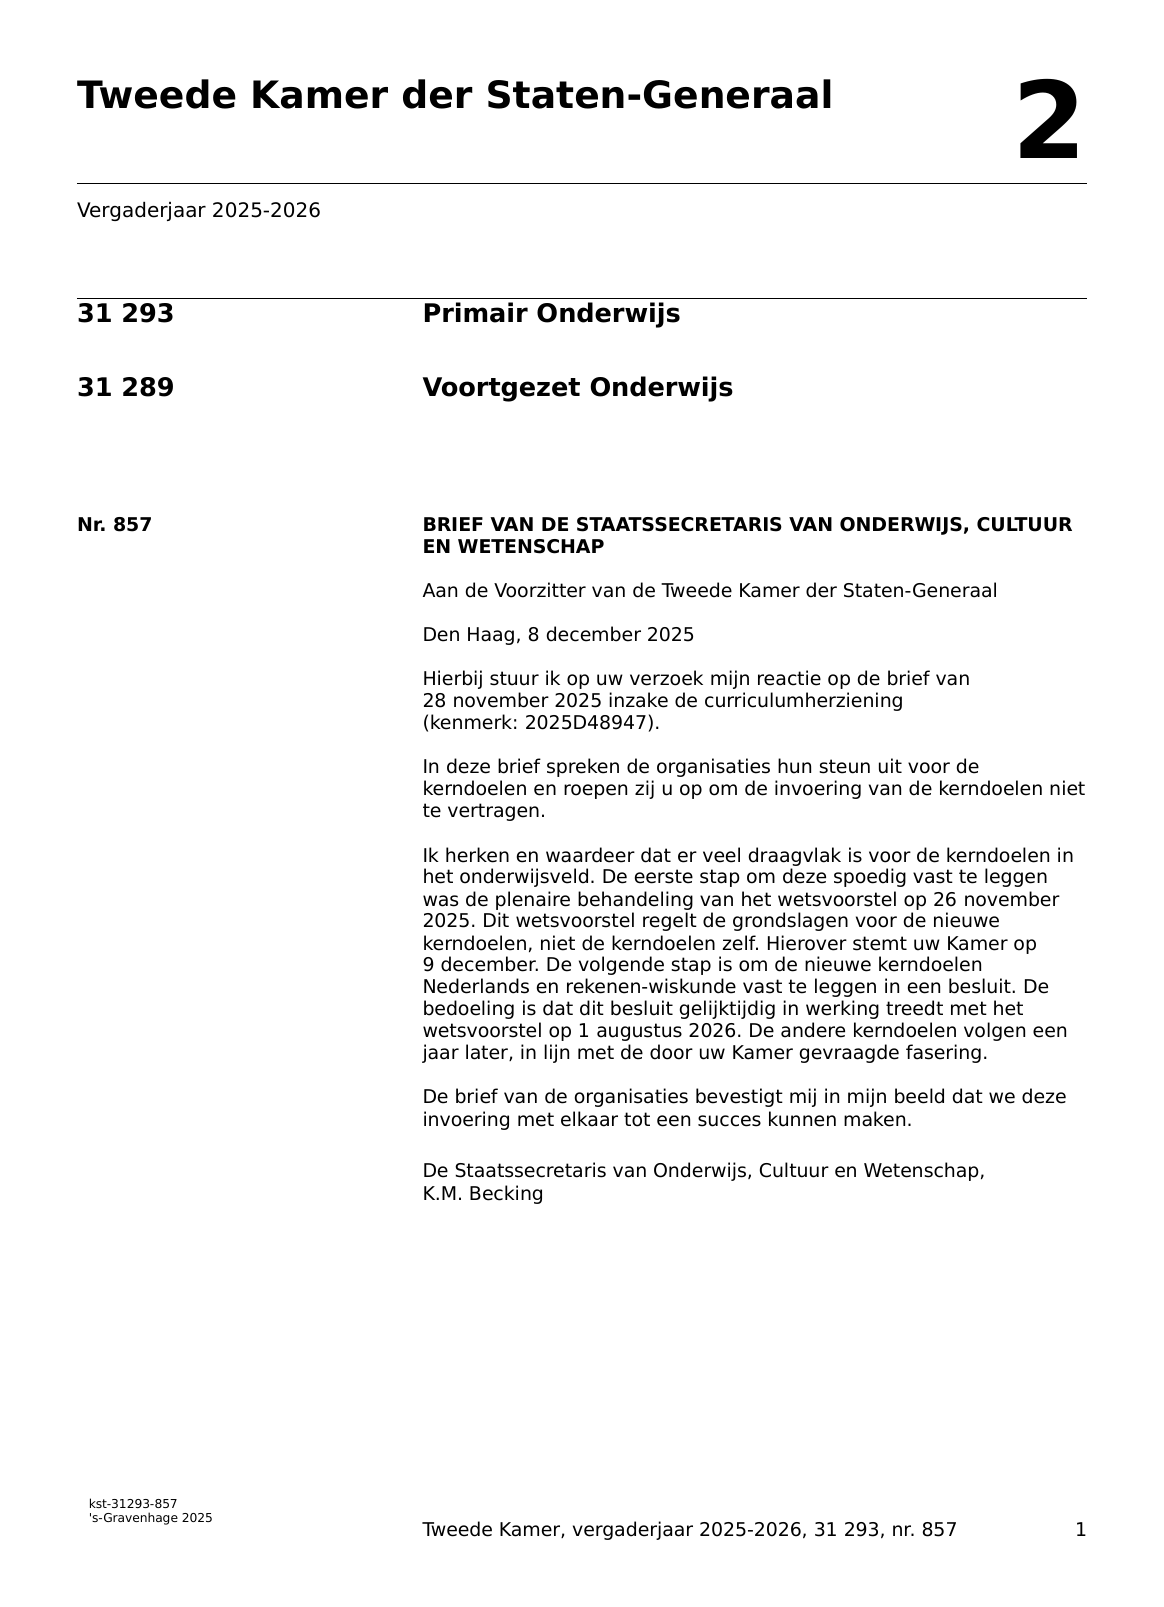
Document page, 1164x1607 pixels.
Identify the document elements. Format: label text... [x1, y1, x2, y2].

subtitle 31 293 Primair Onderwijs [77, 299, 1087, 329]
text Aan de Voorzitter van de Tweede Kamer der Staten-Generaal [422, 580, 1087, 602]
text Hierbij stuur ik op uw verzoek mijn reactie op de brief van 28 november 2025 inzake de curriculumherziening (kenmerk: 2025D48947). [422, 668, 1087, 734]
subtitle 31 289 Voortgezet Onderwijs [77, 373, 1087, 403]
text kst-31293-857 [88, 1497, 323, 1511]
table_header 2 [886, 59, 1087, 183]
text Ik herken en waardeer dat er veel draagvlak is voor de kerndoelen in het onderwijsveld. De eerste stap om deze spoedig vast te leggen was de plenaire behandeling van het wetsvoorstel op 26 november 2025. Dit wetsvoorstel regelt de grondslagen voor de nieuwe kerndoelen, niet de kerndoelen zelf. Hierover stemt uw Kamer op 9 december. De volgende stap is om de nieuwe kerndoelen Nederlands en rekenen-wiskunde vast te leggen in een besluit. De bedoeling is dat dit besluit gelijktijdig in werking treedt met het wetsvoorstel op 1 augustus 2026. De andere kerndoelen volgen een jaar later, in lijn met de door uw Kamer gevraagde fasering. [422, 844, 1087, 1064]
text In deze brief spreken de organisaties hun steun uit voor de kerndoelen en roepen zij u op om de invoering van de kerndoelen niet te vertragen. [422, 756, 1087, 822]
text 's-Gravenhage 2025 [88, 1511, 323, 1525]
table_header Tweede Kamer der Staten-Generaal [77, 59, 886, 183]
table_cell Vergaderjaar 2025-2026 [77, 184, 1087, 298]
text Den Haag, 8 december 2025 [422, 624, 1087, 646]
subtitle Nr. 857 BRIEF VAN DE STAATSSECRETARIS VAN ONDERWIJS, CULTUUR EN WETENSCHAP [77, 514, 1087, 558]
text De Staatssecretaris van Onderwijs, Cultuur en Wetenschap, K.M. Becking [422, 1160, 1087, 1204]
text De brief van de organisaties bevestigt mij in mijn beeld dat we deze invoering met elkaar tot een succes kunnen maken. [422, 1086, 1087, 1130]
